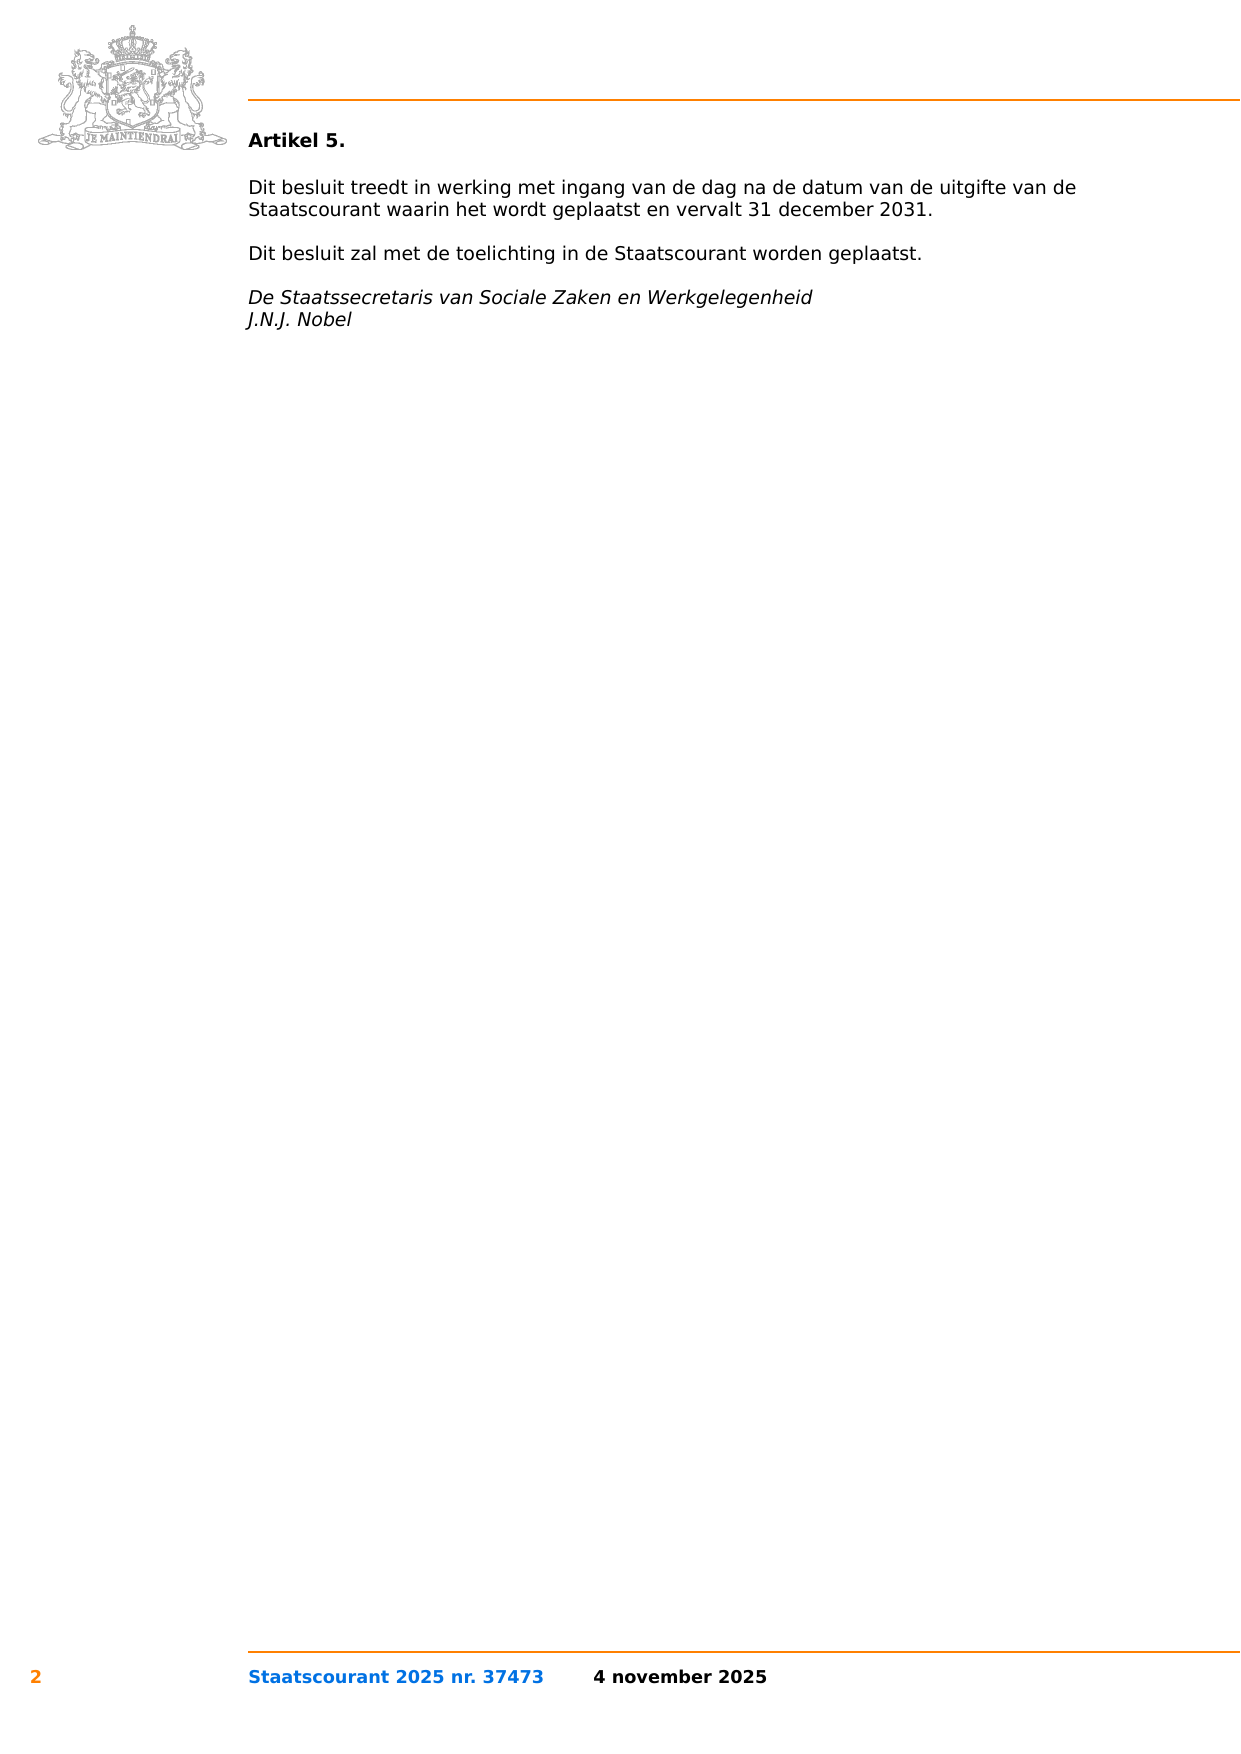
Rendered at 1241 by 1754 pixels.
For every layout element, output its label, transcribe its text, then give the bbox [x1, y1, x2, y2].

subtitle Artikel 5. [248, 130, 1163, 152]
text De Staatssecretaris van Sociale Zaken en Werkgelegenheid J.N.J. Nobel [248, 287, 1163, 331]
picture [38, 25, 227, 150]
text Dit besluit zal met de toelichting in de Staatscourant worden geplaatst. [248, 243, 1163, 265]
text Dit besluit treedt in werking met ingang van de dag na de datum van de uitgifte van de Staatscourant waarin het wordt geplaatst en vervalt 31 december 2031. [248, 177, 1163, 221]
